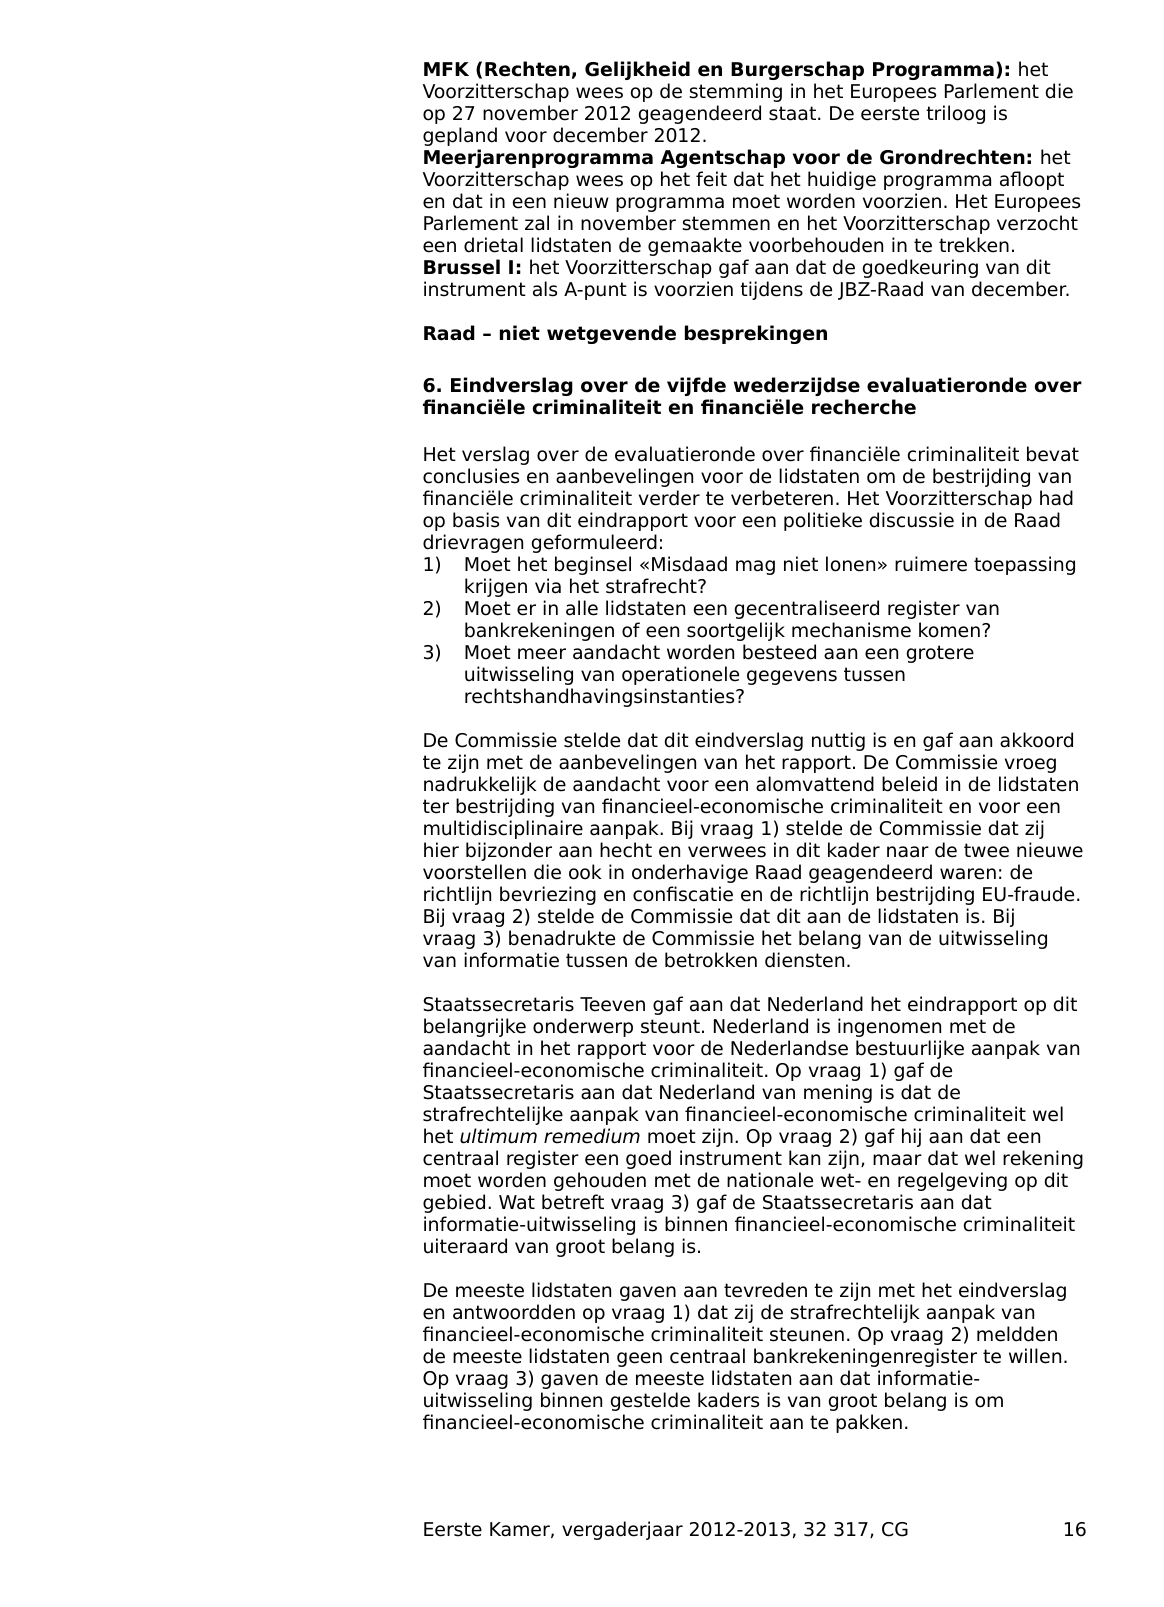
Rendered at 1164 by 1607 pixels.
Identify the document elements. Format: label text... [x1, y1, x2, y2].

text De Commissie stelde dat dit eindverslag nuttig is en gaf aan akkoord te zijn met de aanbevelingen van het rapport. De Commissie vroeg nadrukkelijk de aandacht voor een alomvattend beleid in de lidstaten ter bestrijding van financieel-economische criminaliteit en voor een multidisciplinaire aanpak. Bij vraag 1) stelde de Commissie dat zij hier bijzonder aan hecht en verwees in dit kader naar de twee nieuwe voorstellen die ook in onderhavige Raad geagendeerd waren: de richtlijn bevriezing en confiscatie en de richtlijn bestrijding EU-fraude. Bij vraag 2) stelde de Commissie dat dit aan de lidstaten is. Bij vraag 3) benadrukte de Commissie het belang van de uitwisseling van informatie tussen de betrokken diensten. [422, 730, 1087, 972]
text MFK (Rechten, Gelijkheid en Burgerschap Programma): het Voorzitterschap wees op de stemming in het Europees Parlement die op 27 november 2012 geagendeerd staat. De eerste triloog is gepland voor december 2012. [422, 59, 1087, 147]
text De meeste lidstaten gaven aan tevreden te zijn met het eindverslag en antwoordden op vraag 1) dat zij de strafrechtelijk aanpak van financieel-economische criminaliteit steunen. Op vraag 2) meldden de meeste lidstaten geen centraal bankrekeningenregister te willen. Op vraag 3) gaven de meeste lidstaten aan dat informatie-uitwisseling binnen gestelde kaders is van groot belang is om financieel-economische criminaliteit aan te pakken. [422, 1280, 1087, 1434]
text Brussel I: het Voorzitterschap gaf aan dat de goedkeuring van dit instrument als A-punt is voorzien tijdens de JBZ-Raad van december. [422, 257, 1087, 301]
text 2) Moet er in alle lidstaten een gecentraliseerd register van bankrekeningen of een soortgelijk mechanisme komen? [422, 598, 1087, 642]
text Staatssecretaris Teeven gaf aan dat Nederland het eindrapport op dit belangrijke onderwerp steunt. Nederland is ingenomen met de aandacht in het rapport voor de Nederlandse bestuurlijke aanpak van financieel-economische criminaliteit. Op vraag 1) gaf de Staatssecretaris aan dat Nederland van mening is dat de strafrechtelijke aanpak van financieel-economische criminaliteit wel het ultimum remedium moet zijn. Op vraag 2) gaf hij aan dat een centraal register een goed instrument kan zijn, maar dat wel rekening moet worden gehouden met de nationale wet- en regelgeving op dit gebied. Wat betreft vraag 3) gaf de Staatssecretaris aan dat informatie-uitwisseling is binnen financieel-economische criminaliteit uiteraard van groot belang is. [422, 994, 1087, 1258]
text 1) Moet het beginsel «Misdaad mag niet lonen» ruimere toepassing krijgen via het strafrecht? [422, 554, 1087, 598]
text Meerjarenprogramma Agentschap voor de Grondrechten: het Voorzitterschap wees op het feit dat het huidige programma afloopt en dat in een nieuw programma moet worden voorzien. Het Europees Parlement zal in november stemmen en het Voorzitterschap verzocht een drietal lidstaten de gemaakte voorbehouden in te trekken. [422, 147, 1087, 257]
text 3) Moet meer aandacht worden besteed aan een grotere uitwisseling van operationele gegevens tussen rechtshandhavingsinstanties? [422, 642, 1087, 708]
subtitle 6. Eindverslag over de vijfde wederzijdse evaluatieronde over financiële criminaliteit en financiële recherche [422, 375, 1087, 419]
text Het verslag over de evaluatieronde over financiële criminaliteit bevat conclusies en aanbevelingen voor de lidstaten om de bestrijding van financiële criminaliteit verder te verbeteren. Het Voorzitterschap had op basis van dit eindrapport voor een politieke discussie in de Raad drievragen geformuleerd: [422, 444, 1087, 554]
subtitle Raad – niet wetgevende besprekingen [422, 323, 1087, 345]
